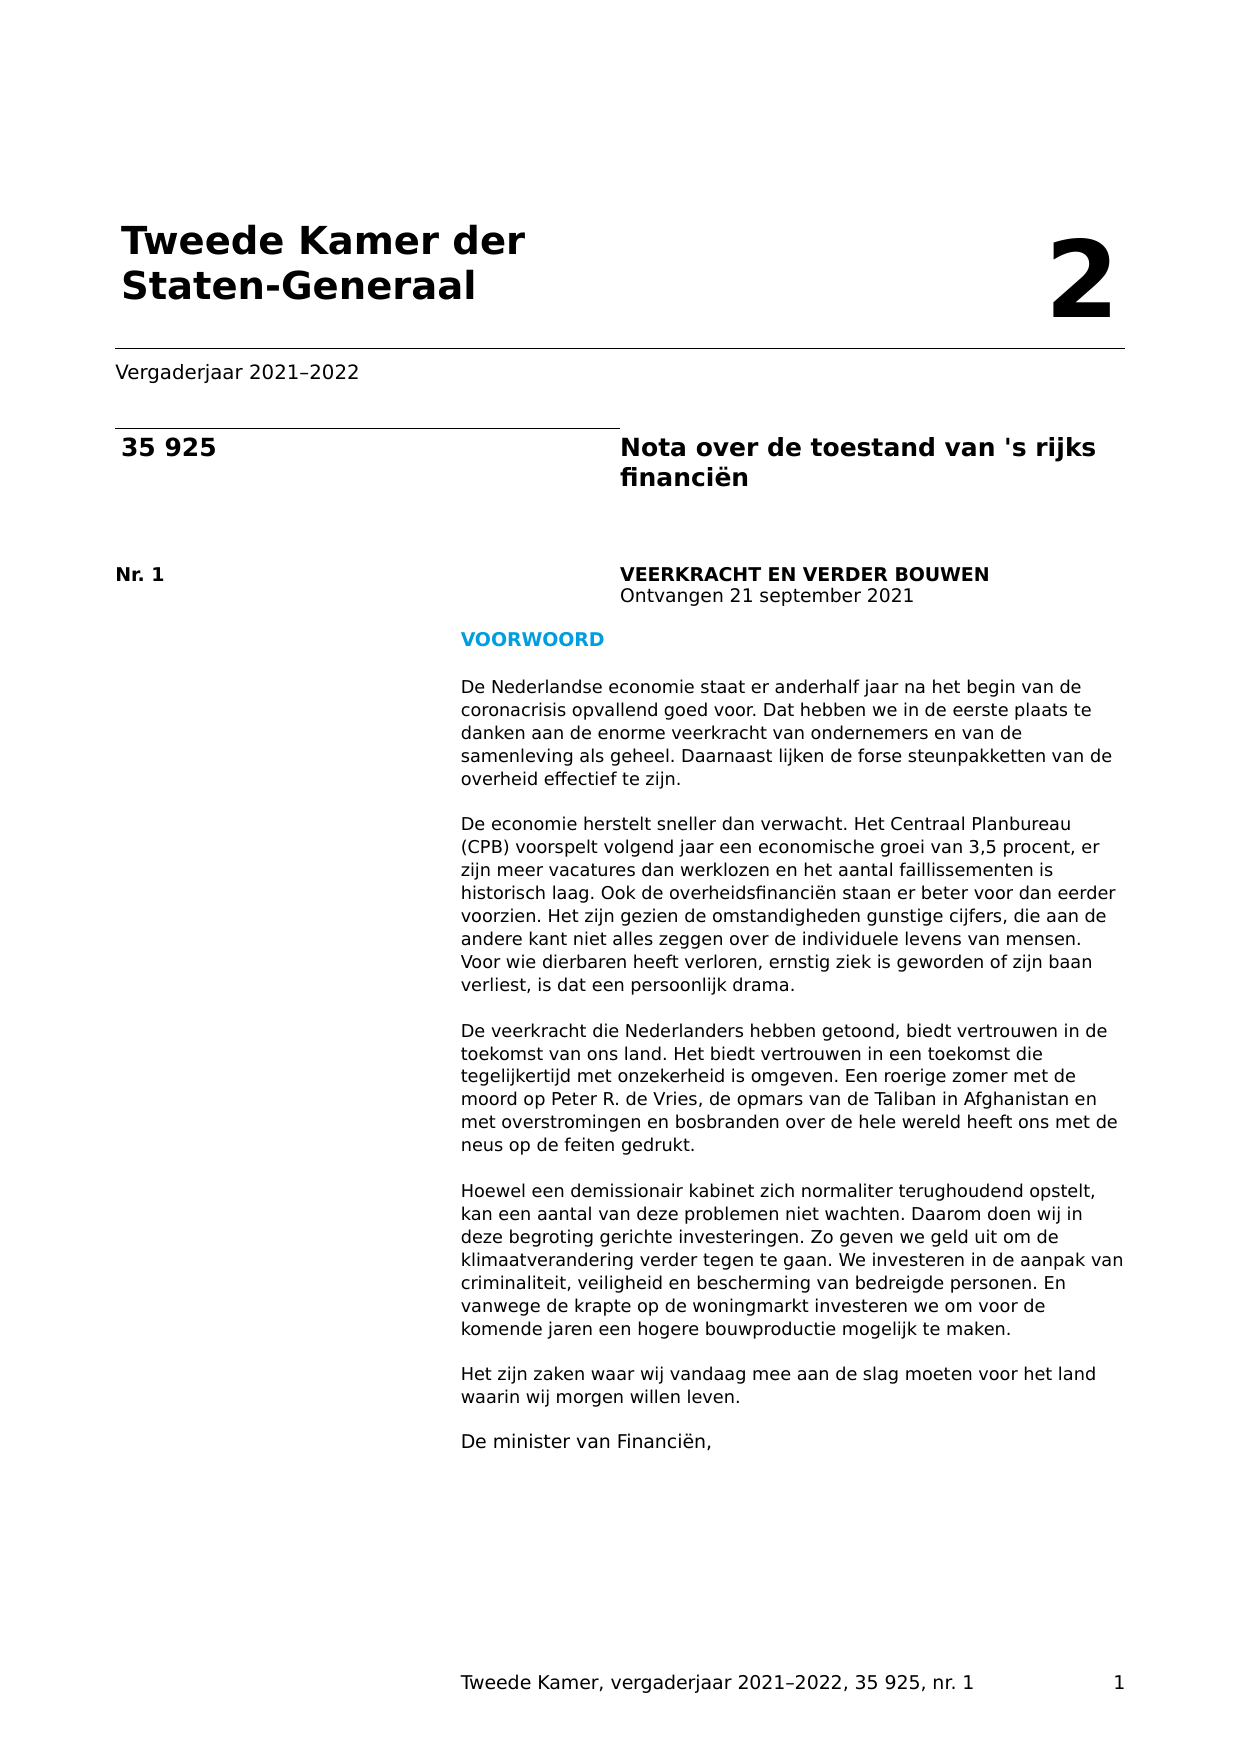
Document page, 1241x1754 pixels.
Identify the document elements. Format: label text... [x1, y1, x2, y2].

title Voorwoord [461, 629, 1125, 651]
table_cell Vergaderjaar 2021–2022 [115, 349, 1125, 384]
table_header 35 925 [115, 429, 620, 498]
text De Nederlandse economie staat er anderhalf jaar na het begin van de coronacrisis opvallend goed voor. Dat hebben we in de eerste plaats te danken aan de enorme veerkracht van ondernemers en van de samenleving als geheel. Daarnaast lijken de forse steunpakketten van de overheid effectief te zijn. [461, 675, 1125, 789]
table_header Veerkracht en verder bouwen Ontvangen 21 september 2021 [620, 564, 1125, 629]
text De minister van Financiën, [461, 1431, 1125, 1453]
table_header Tweede Kamer der Staten-Generaal [115, 213, 620, 348]
table_header Nota over de toestand van 's rijks financiën [620, 428, 1125, 498]
text De veerkracht die Nederlanders hebben getoond, biedt vertrouwen in de toekomst van ons land. Het biedt vertrouwen in een toekomst die tegelijkertijd met onzekerheid is omgeven. Een roerige zomer met de moord op Peter R. de Vries, de opmars van de Taliban in Afghanistan en met overstromingen en bosbranden over de hele wereld heeft ons met de neus op de feiten gedrukt. [461, 1019, 1125, 1156]
text De economie herstelt sneller dan verwacht. Het Centraal Planbureau (CPB) voorspelt volgend jaar een economische groei van 3,5 procent, er zijn meer vacatures dan werklozen en het aantal faillissementen is historisch laag. Ook de overheidsfinanciën staan er beter voor dan eerder voorzien. Het zijn gezien de omstandigheden gunstige cijfers, die aan de andere kant niet alles zeggen over de individuele levens van mensen. Voor wie dierbaren heeft verloren, ernstig ziek is geworden of zijn baan verliest, is dat een persoonlijk drama. [461, 812, 1125, 996]
text Het zijn zaken waar wij vandaag mee aan de slag moeten voor het land waarin wij morgen willen leven. [461, 1362, 1125, 1408]
table_header Nr. 1 [115, 564, 620, 629]
text Hoewel een demissionair kabinet zich normaliter terughoudend opstelt, kan een aantal van deze problemen niet wachten. Daarom doen wij in deze begroting gerichte investeringen. Zo geven we geld uit om de klimaatverandering verder tegen te gaan. We investeren in de aanpak van criminaliteit, veiligheid en bescherming van bedreigde personen. En vanwege de krapte op de woningmarkt investeren we om voor de komende jaren een hogere bouwproductie mogelijk te maken. [461, 1179, 1125, 1339]
table_header 2 [620, 213, 1125, 348]
